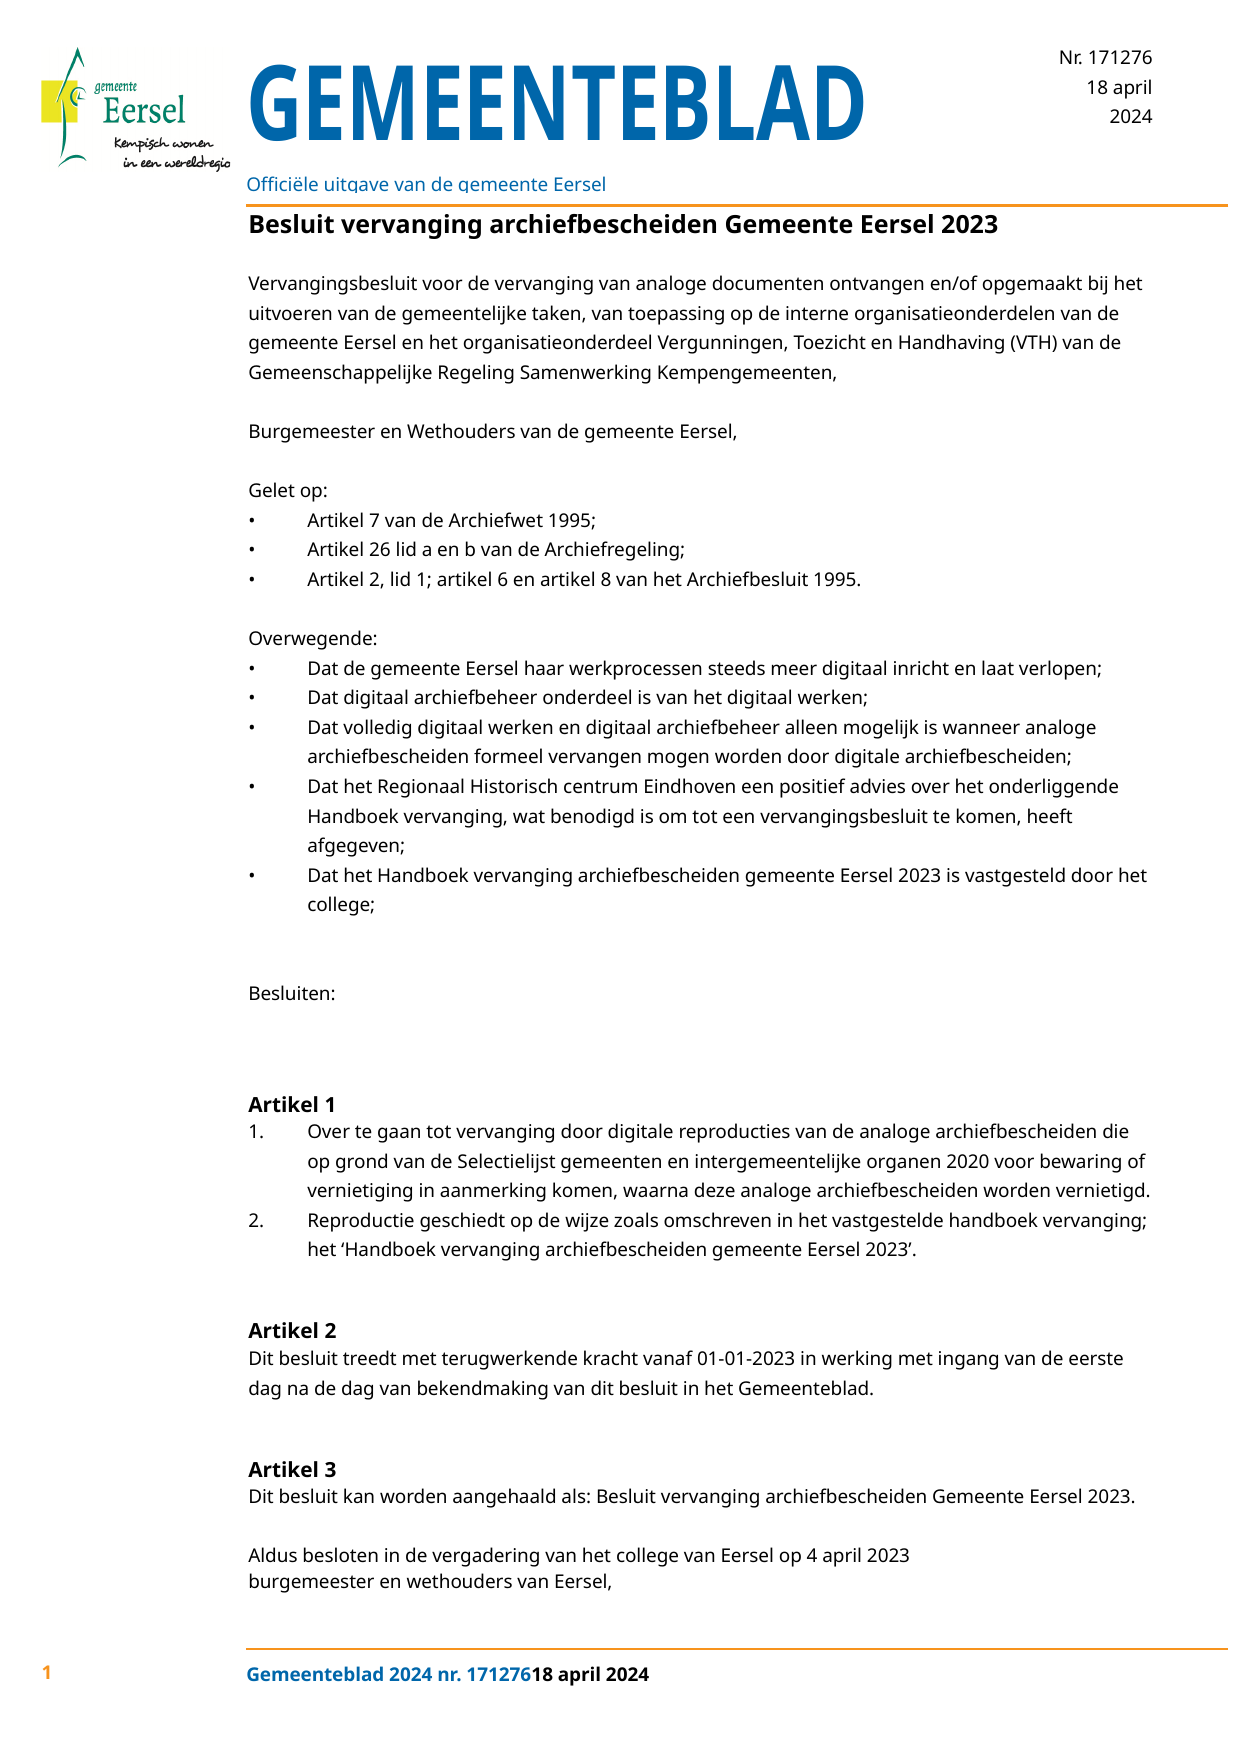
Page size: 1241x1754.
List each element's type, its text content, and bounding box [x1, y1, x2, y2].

list Dat het Handboek vervanging archiefbescheiden gemeente Eersel 2023 is vastgesteld door het college; [248, 862, 1152, 917]
picture [41, 47, 231, 172]
text Besluit vervanging archiefbescheiden Gemeente Eersel 2023 [248, 207, 1152, 241]
text Besluiten: [248, 980, 1152, 1006]
list Over te gaan tot vervanging door digitale reproducties van de analoge archiefbescheiden die op grond van de Selectielijst gemeenten en intergemeentelijke organen 2020 voor bewaring of vernietiging in aanmerking komen, waarna deze analoge archiefbescheiden worden vernietigd. [248, 1118, 1152, 1203]
list Dat het Regionaal Historisch centrum Eindhoven een positief advies over het onderliggende Handboek vervanging, wat benodigd is om tot een vervangingsbesluit te komen, heeft afgegeven; [248, 773, 1152, 858]
text Artikel 2 [248, 1317, 1152, 1345]
list Dat volledig digitaal werken en digitaal archiefbeheer alleen mogelijk is wanneer analoge archiefbescheiden formeel vervangen mogen worden door digitale archiefbescheiden; [248, 714, 1152, 769]
text Aldus besloten in de vergadering van het college van Eersel op 4 april 2023 [248, 1542, 1152, 1568]
list Artikel 26 lid a en b van de Archiefregeling; [248, 537, 1152, 562]
text Artikel 3 [248, 1455, 1152, 1483]
text Artikel 1 [248, 1090, 1152, 1118]
text burgemeester en wethouders van Eersel, [248, 1568, 1152, 1594]
list Dat de gemeente Eersel haar werkprocessen steeds meer digitaal inricht en laat verlopen; [248, 655, 1152, 681]
text Overwegende: [248, 625, 1152, 651]
text Burgemeester en Wethouders van de gemeente Eersel, [248, 418, 1152, 444]
text Dit besluit treedt met terugwerkende kracht vanaf 01-01-2023 in werking met ingang van de eerste dag na de dag van bekendmaking van dit besluit in het Gemeenteblad. [248, 1345, 1152, 1400]
list Dat digitaal archiefbeheer onderdeel is van het digitaal werken; [248, 684, 1152, 710]
list Artikel 7 van de Archiefwet 1995; [248, 507, 1152, 533]
text Gelet op: [248, 477, 1152, 503]
list Artikel 2, lid 1; artikel 6 en artikel 8 van het Archiefbesluit 1995. [248, 566, 1152, 592]
text Vervangingsbesluit voor de vervanging van analoge documenten ontvangen en/of opgemaakt bij het uitvoeren van de gemeentelijke taken, van toepassing op de interne organisatieonderdelen van de gemeente Eersel en het organisatieonderdeel Vergunningen, Toezicht en Handhaving (VTH) van de Gemeenschappelijke Regeling Samenwerking Kempengemeenten, [248, 270, 1152, 385]
text Dit besluit kan worden aangehaald als: Besluit vervanging archiefbescheiden Gemeente Eersel 2023. [248, 1483, 1152, 1509]
list Reproductie geschiedt op de wijze zoals omschreven in het vastgestelde handboek vervanging; het ‘Handboek vervanging archiefbescheiden gemeente Eersel 2023’. [248, 1207, 1152, 1262]
